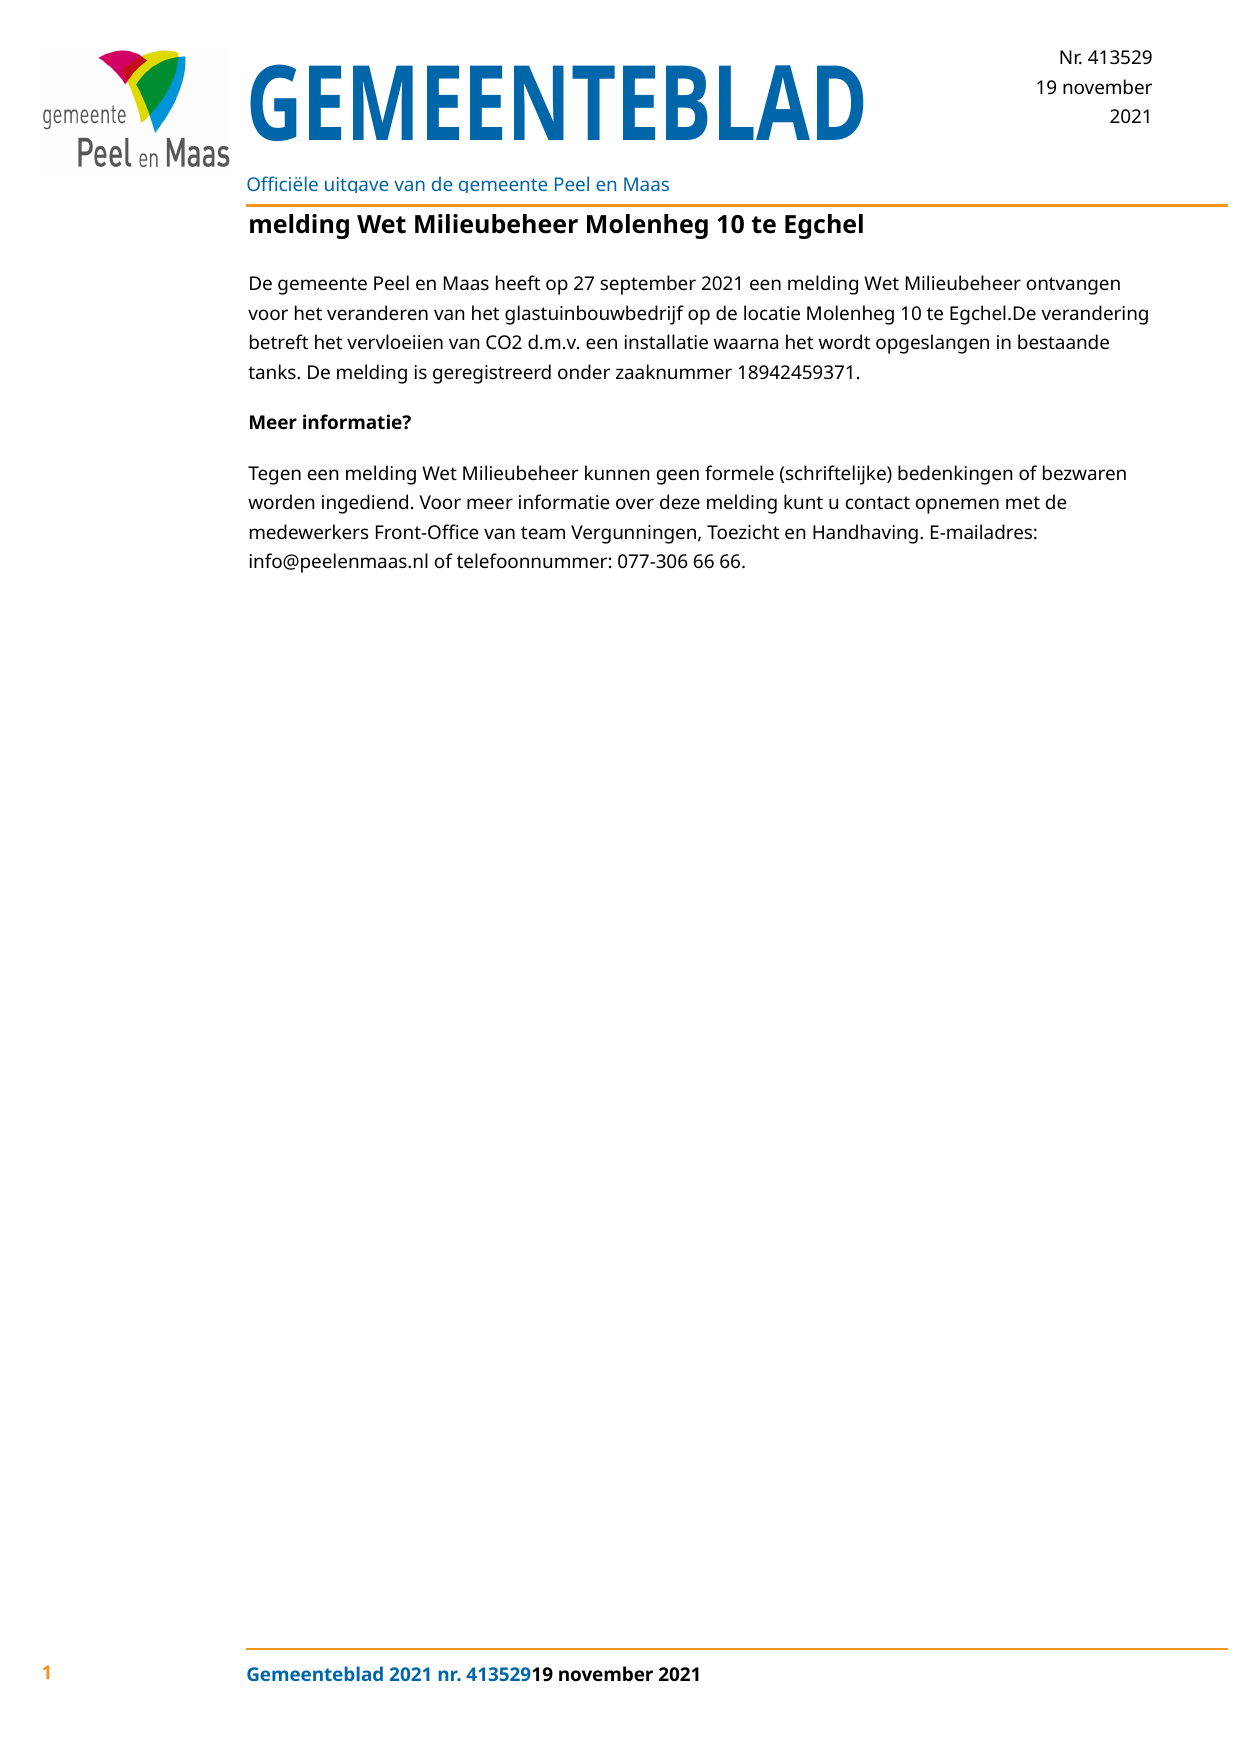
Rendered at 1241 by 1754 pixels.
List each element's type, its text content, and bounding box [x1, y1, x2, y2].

text Tegen een melding Wet Milieubeheer kunnen geen formele (schriftelijke) bedenkingen of bezwaren worden ingediend. Voor meer informatie over deze melding kunt u contact opnemen met de medewerkers Front-Office van team Vergunningen, Toezicht en Handhaving. E-mailadres: info@peelenmaas.nl of telefoonnummer: 077-306 66 66. [248, 460, 1152, 574]
text melding Wet Milieubeheer Molenheg 10 te Egchel [248, 207, 1152, 241]
text De gemeente Peel en Maas heeft op 27 september 2021 een melding Wet Milieubeheer ontvangen voor het veranderen van het glastuinbouwbedrijf op de locatie Molenheg 10 te Egchel.De verandering betreft het vervloeiien van CO2 d.m.v. een installatie waarna het wordt opgeslangen in bestaande tanks. De melding is geregistreerd onder zaaknummer 18942459371. [248, 270, 1152, 385]
text Meer informatie? [248, 409, 1152, 435]
picture [41, 47, 231, 172]
